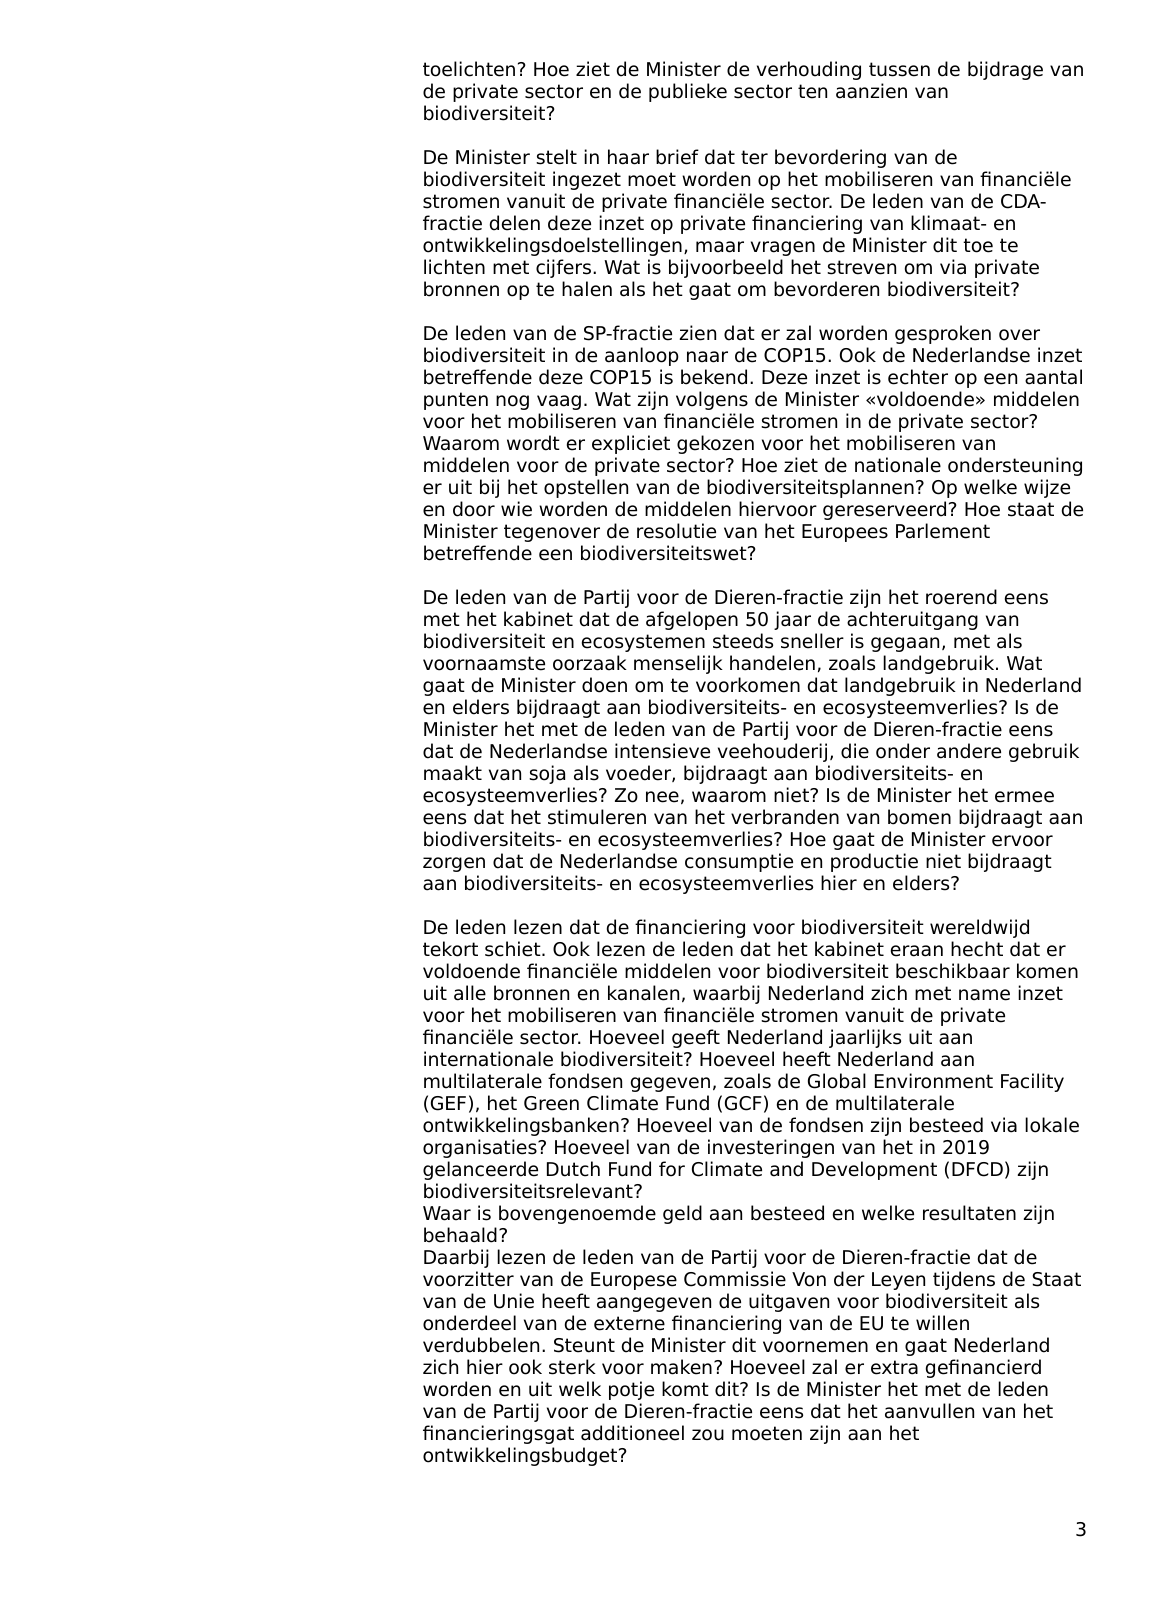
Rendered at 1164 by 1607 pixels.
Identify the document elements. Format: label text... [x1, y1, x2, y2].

text De Minister stelt in haar brief dat ter bevordering van de biodiversiteit ingezet moet worden op het mobiliseren van financiële stromen vanuit de private financiële sector. De leden van de CDA-fractie delen deze inzet op private financiering van klimaat- en ontwikkelingsdoelstellingen, maar vragen de Minister dit toe te lichten met cijfers. Wat is bijvoorbeeld het streven om via private bronnen op te halen als het gaat om bevorderen biodiversiteit? [422, 147, 1087, 301]
text De leden van de SP-fractie zien dat er zal worden gesproken over biodiversiteit in de aanloop naar de COP15. Ook de Nederlandse inzet betreffende deze COP15 is bekend. Deze inzet is echter op een aantal punten nog vaag. Wat zijn volgens de Minister «voldoende» middelen voor het mobiliseren van financiële stromen in de private sector? Waarom wordt er expliciet gekozen voor het mobiliseren van middelen voor de private sector? Hoe ziet de nationale ondersteuning er uit bij het opstellen van de biodiversiteitsplannen? Op welke wijze en door wie worden de middelen hiervoor gereserveerd? Hoe staat de Minister tegenover de resolutie van het Europees Parlement betreffende een biodiversiteitswet? [422, 323, 1087, 565]
text Daarbij lezen de leden van de Partij voor de Dieren-fractie dat de voorzitter van de Europese Commissie Von der Leyen tijdens de Staat van de Unie heeft aangegeven de uitgaven voor biodiversiteit als onderdeel van de externe financiering van de EU te willen verdubbelen. Steunt de Minister dit voornemen en gaat Nederland zich hier ook sterk voor maken? Hoeveel zal er extra gefinancierd worden en uit welk potje komt dit? Is de Minister het met de leden van de Partij voor de Dieren-fractie eens dat het aanvullen van het financieringsgat additioneel zou moeten zijn aan het ontwikkelingsbudget? [422, 1247, 1087, 1467]
text toelichten? Hoe ziet de Minister de verhouding tussen de bijdrage van de private sector en de publieke sector ten aanzien van biodiversiteit? [422, 59, 1087, 125]
text De leden van de Partij voor de Dieren-fractie zijn het roerend eens met het kabinet dat de afgelopen 50 jaar de achteruitgang van biodiversiteit en ecosystemen steeds sneller is gegaan, met als voornaamste oorzaak menselijk handelen, zoals landgebruik. Wat gaat de Minister doen om te voorkomen dat landgebruik in Nederland en elders bijdraagt aan biodiversiteits- en ecosysteemverlies? Is de Minister het met de leden van de Partij voor de Dieren-fractie eens dat de Nederlandse intensieve veehouderij, die onder andere gebruik maakt van soja als voeder, bijdraagt aan biodiversiteits- en ecosysteemverlies? Zo nee, waarom niet? Is de Minister het ermee eens dat het stimuleren van het verbranden van bomen bijdraagt aan biodiversiteits- en ecosysteemverlies? Hoe gaat de Minister ervoor zorgen dat de Nederlandse consumptie en productie niet bijdraagt aan biodiversiteits- en ecosysteemverlies hier en elders? [422, 587, 1087, 895]
text De leden lezen dat de financiering voor biodiversiteit wereldwijd tekort schiet. Ook lezen de leden dat het kabinet eraan hecht dat er voldoende financiële middelen voor biodiversiteit beschikbaar komen uit alle bronnen en kanalen, waarbij Nederland zich met name inzet voor het mobiliseren van financiële stromen vanuit de private financiële sector. Hoeveel geeft Nederland jaarlijks uit aan internationale biodiversiteit? Hoeveel heeft Nederland aan multilaterale fondsen gegeven, zoals de Global Environment Facility (GEF), het Green Climate Fund (GCF) en de multilaterale ontwikkelingsbanken? Hoeveel van de fondsen zijn besteed via lokale organisaties? Hoeveel van de investeringen van het in 2019 gelanceerde Dutch Fund for Climate and Development (DFCD) zijn biodiversiteitsrelevant? [422, 917, 1087, 1203]
text Waar is bovengenoemde geld aan besteed en welke resultaten zijn behaald? [422, 1203, 1087, 1247]
